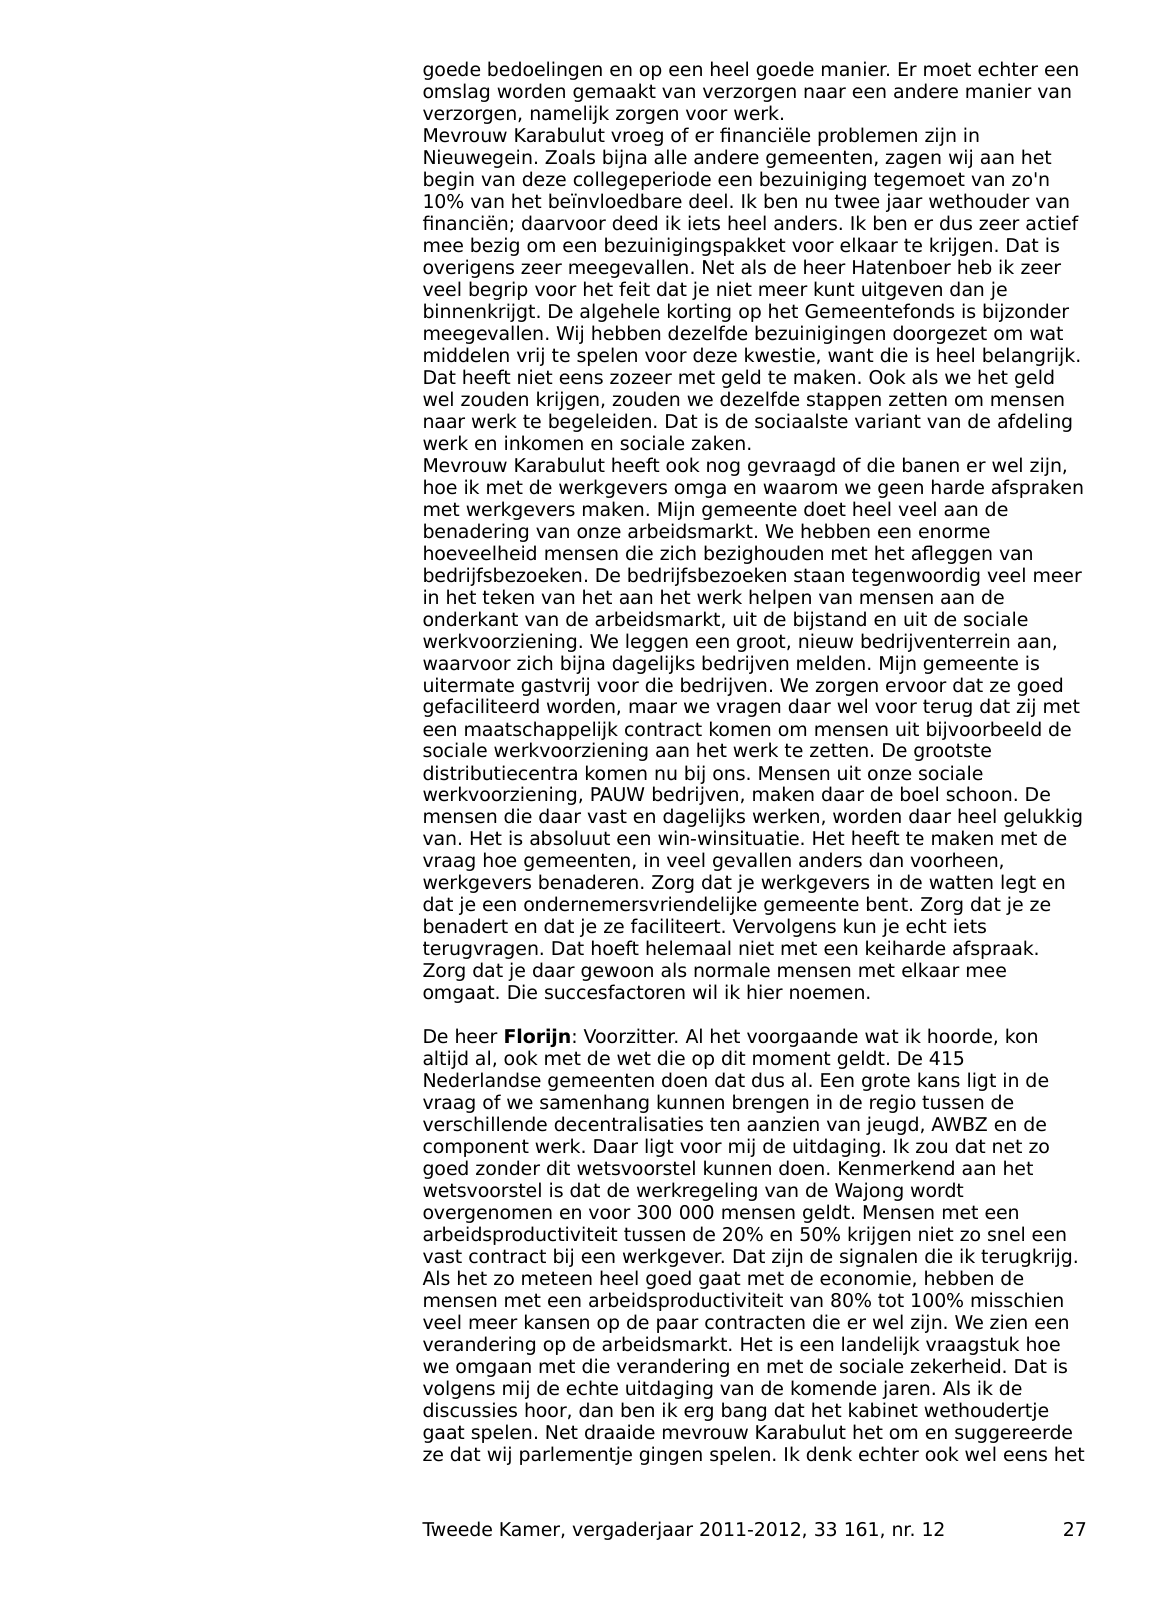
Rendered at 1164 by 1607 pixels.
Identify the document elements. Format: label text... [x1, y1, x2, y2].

text Mevrouw Karabulut heeft ook nog gevraagd of die banen er wel zijn, hoe ik met de werkgevers omga en waarom we geen harde afspraken met werkgevers maken. Mijn gemeente doet heel veel aan de benadering van onze arbeidsmarkt. We hebben een enorme hoeveelheid mensen die zich bezighouden met het afleggen van bedrijfsbezoeken. De bedrijfsbezoeken staan tegenwoordig veel meer in het teken van het aan het werk helpen van mensen aan de onderkant van de arbeidsmarkt, uit de bijstand en uit de sociale werkvoorziening. We leggen een groot, nieuw bedrijventerrein aan, waarvoor zich bijna dagelijks bedrijven melden. Mijn gemeente is uitermate gastvrij voor die bedrijven. We zorgen ervoor dat ze goed gefaciliteerd worden, maar we vragen daar wel voor terug dat zij met een maatschappelijk contract komen om mensen uit bijvoorbeeld de sociale werkvoorziening aan het werk te zetten. De grootste distributiecentra komen nu bij ons. Mensen uit onze sociale werkvoorziening, PAUW bedrijven, maken daar de boel schoon. De mensen die daar vast en dagelijks werken, worden daar heel gelukkig van. Het is absoluut een win-winsituatie. Het heeft te maken met de vraag hoe gemeenten, in veel gevallen anders dan voorheen, werkgevers benaderen. Zorg dat je werkgevers in de watten legt en dat je een ondernemersvriendelijke gemeente bent. Zorg dat je ze benadert en dat je ze faciliteert. Vervolgens kun je echt iets terugvragen. Dat hoeft helemaal niet met een keiharde afspraak. Zorg dat je daar gewoon als normale mensen met elkaar mee omgaat. Die succesfactoren wil ik hier noemen. [422, 455, 1087, 1004]
text De heer Florijn: Voorzitter. Al het voorgaande wat ik hoorde, kon altijd al, ook met de wet die op dit moment geldt. De 415 Nederlandse gemeenten doen dat dus al. Een grote kans ligt in de vraag of we samenhang kunnen brengen in de regio tussen de verschillende decentralisaties ten aanzien van jeugd, AWBZ en de component werk. Daar ligt voor mij de uitdaging. Ik zou dat net zo goed zonder dit wetsvoorstel kunnen doen. Kenmerkend aan het wetsvoorstel is dat de werkregeling van de Wajong wordt overgenomen en voor 300 000 mensen geldt. Mensen met een arbeidsproductiviteit tussen de 20% en 50% krijgen niet zo snel een vast contract bij een werkgever. Dat zijn de signalen die ik terugkrijg. Als het zo meteen heel goed gaat met de economie, hebben de mensen met een arbeidsproductiviteit van 80% tot 100% misschien veel meer kansen op de paar contracten die er wel zijn. We zien een verandering op de arbeidsmarkt. Het is een landelijk vraagstuk hoe we omgaan met die verandering en met de sociale zekerheid. Dat is volgens mij de echte uitdaging van de komende jaren. Als ik de discussies hoor, dan ben ik erg bang dat het kabinet wethoudertje gaat spelen. Net draaide mevrouw Karabulut het om en suggereerde ze dat wij parlementje gingen spelen. Ik denk echter ook wel eens het [422, 1026, 1087, 1466]
text goede bedoelingen en op een heel goede manier. Er moet echter een omslag worden gemaakt van verzorgen naar een andere manier van verzorgen, namelijk zorgen voor werk. [422, 59, 1087, 125]
text Mevrouw Karabulut vroeg of er financiële problemen zijn in Nieuwegein. Zoals bijna alle andere gemeenten, zagen wij aan het begin van deze collegeperiode een bezuiniging tegemoet van zo'n 10% van het beïnvloedbare deel. Ik ben nu twee jaar wethouder van financiën; daarvoor deed ik iets heel anders. Ik ben er dus zeer actief mee bezig om een bezuinigingspakket voor elkaar te krijgen. Dat is overigens zeer meegevallen. Net als de heer Hatenboer heb ik zeer veel begrip voor het feit dat je niet meer kunt uitgeven dan je binnenkrijgt. De algehele korting op het Gemeentefonds is bijzonder meegevallen. Wij hebben dezelfde bezuinigingen doorgezet om wat middelen vrij te spelen voor deze kwestie, want die is heel belangrijk. Dat heeft niet eens zozeer met geld te maken. Ook als we het geld wel zouden krijgen, zouden we dezelfde stappen zetten om mensen naar werk te begeleiden. Dat is de sociaalste variant van de afdeling werk en inkomen en sociale zaken. [422, 125, 1087, 455]
